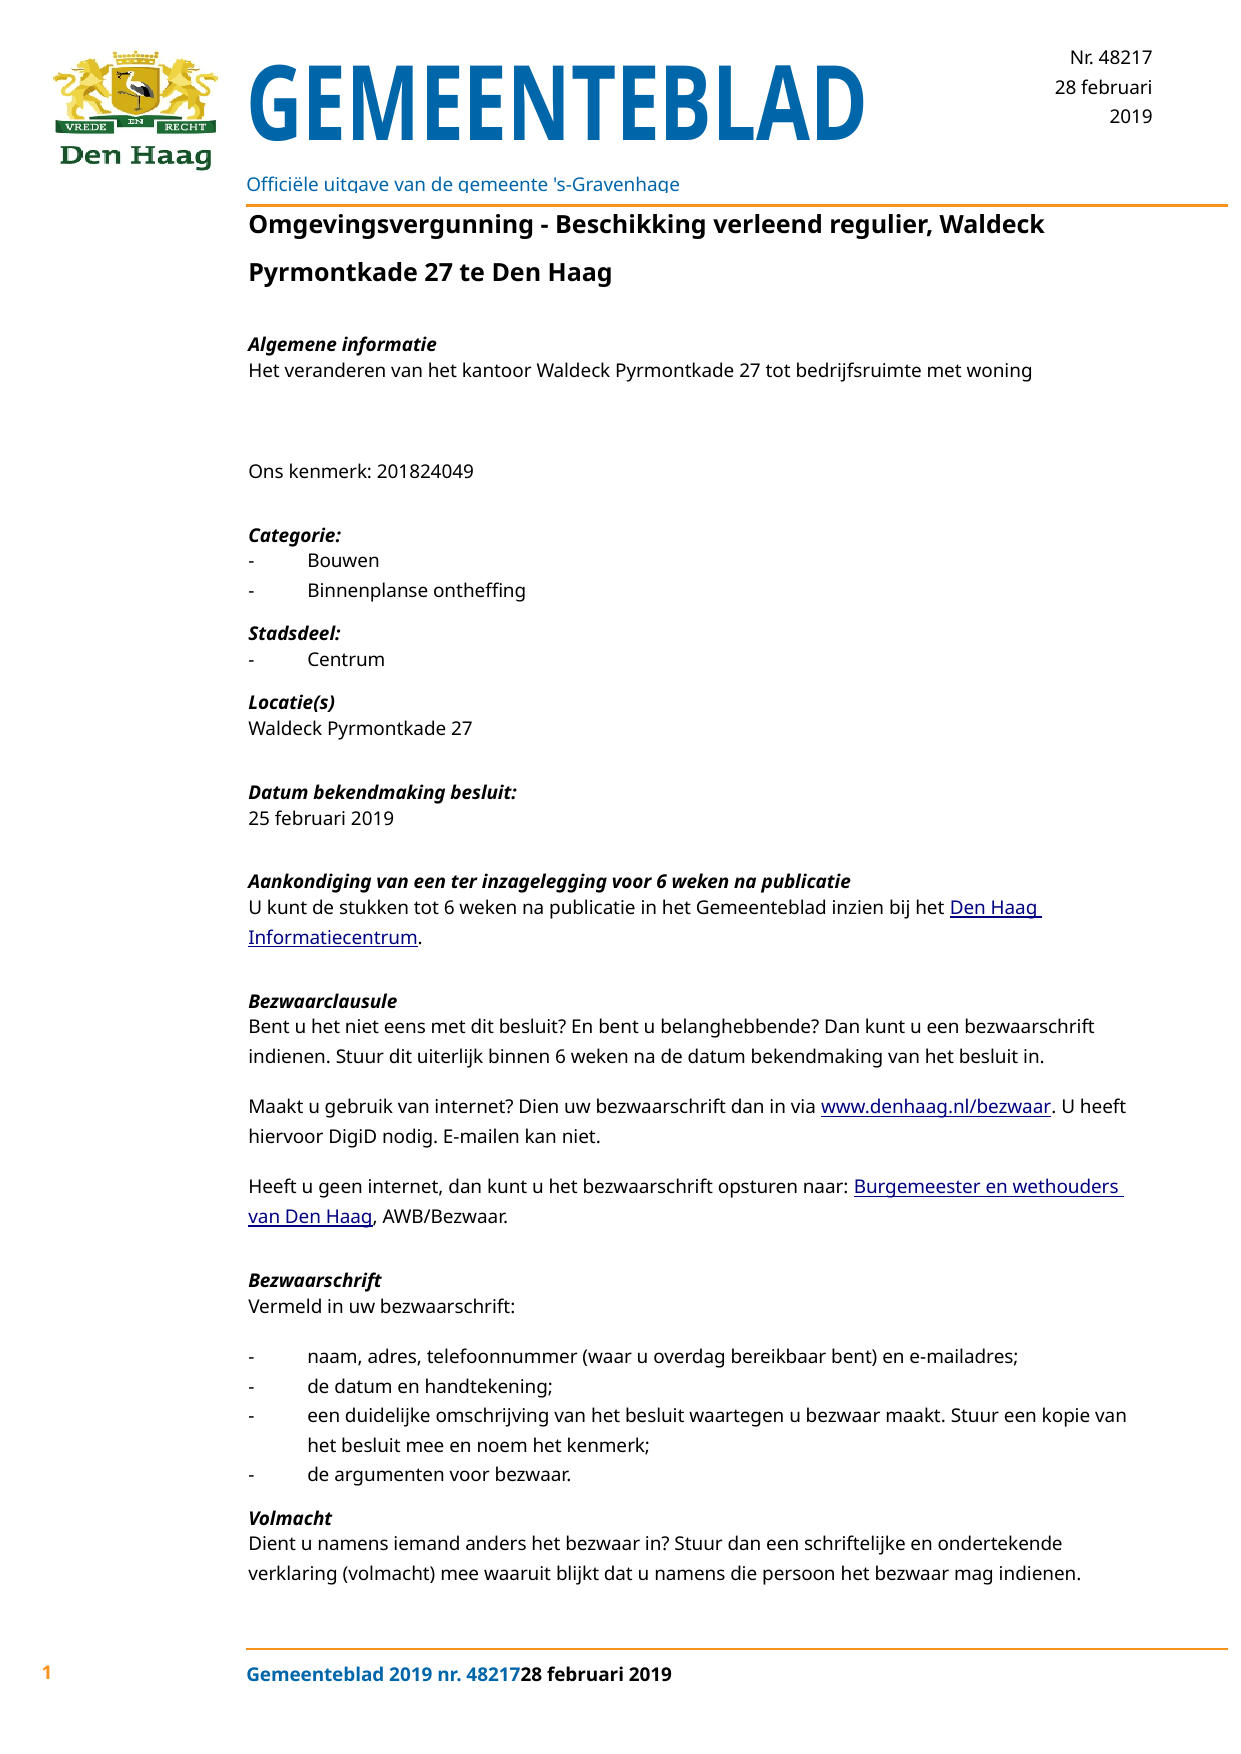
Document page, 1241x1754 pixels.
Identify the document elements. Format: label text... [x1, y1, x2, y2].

text Aankondiging van een ter inzagelegging voor 6 weken na publicatie [248, 869, 1152, 894]
list de datum en handtekening; [248, 1373, 1152, 1399]
text Heeft u geen internet, dan kunt u het bezwaarschrift opsturen naar: Burgemeester en wethouders van Den Haag, AWB/Bezwaar. [248, 1174, 1152, 1229]
picture [41, 47, 231, 172]
text Maakt u gebruik van internet? Dien uw bezwaarschrift dan in via www.denhaag.nl/bezwaar. U heeft hiervoor DigiD nodig. E-mailen kan niet. [248, 1094, 1152, 1149]
text Omgevingsvergunning - Beschikking verleend regulier, Waldeck Pyrmontkade 27 te Den Haag [248, 207, 1152, 288]
text Bezwaarschrift [248, 1267, 1152, 1293]
list Bouwen [248, 548, 1152, 573]
text Locatie(s) [248, 689, 1152, 715]
text Volmacht [248, 1505, 1152, 1531]
list een duidelijke omschrijving van het besluit waartegen u bezwaar maakt. Stuur een kopie van het besluit mee en noem het kenmerk; [248, 1402, 1152, 1458]
text Bezwaarclausule [248, 988, 1152, 1014]
text Datum bekendmaking besluit: [248, 779, 1152, 805]
text Ons kenmerk: 201824049 [248, 458, 1152, 484]
list Centrum [248, 646, 1152, 672]
text Algemene informatie [248, 331, 1152, 357]
text 25 februari 2019 [248, 805, 1152, 830]
text Categorie: [248, 522, 1152, 548]
text Dient u namens iemand anders het bezwaar in? Stuur dan een schriftelijke en ondertekende verklaring (volmacht) mee waaruit blijkt dat u namens die persoon het bezwaar mag indienen. [248, 1531, 1152, 1586]
text Waldeck Pyrmontkade 27 [248, 715, 1152, 741]
list de argumenten voor bezwaar. [248, 1462, 1152, 1487]
text Het veranderen van het kantoor Waldeck Pyrmontkade 27 tot bedrijfsruimte met woning [248, 357, 1152, 383]
text Vermeld in uw bezwaarschrift: [248, 1293, 1152, 1319]
text U kunt de stukken tot 6 weken na publicatie in het Gemeenteblad inzien bij het Den Haag Informatiecentrum. [248, 894, 1152, 950]
text Bent u het niet eens met dit besluit? En bent u belanghebbende? Dan kunt u een bezwaarschrift indienen. Stuur dit uiterlijk binnen 6 weken na de datum bekendmaking van het besluit in. [248, 1014, 1152, 1069]
list Binnenplanse ontheffing [248, 577, 1152, 603]
text Stadsdeel: [248, 620, 1152, 646]
list naam, adres, telefoonnummer (waar u overdag bereikbaar bent) en e-mailadres; [248, 1343, 1152, 1369]
